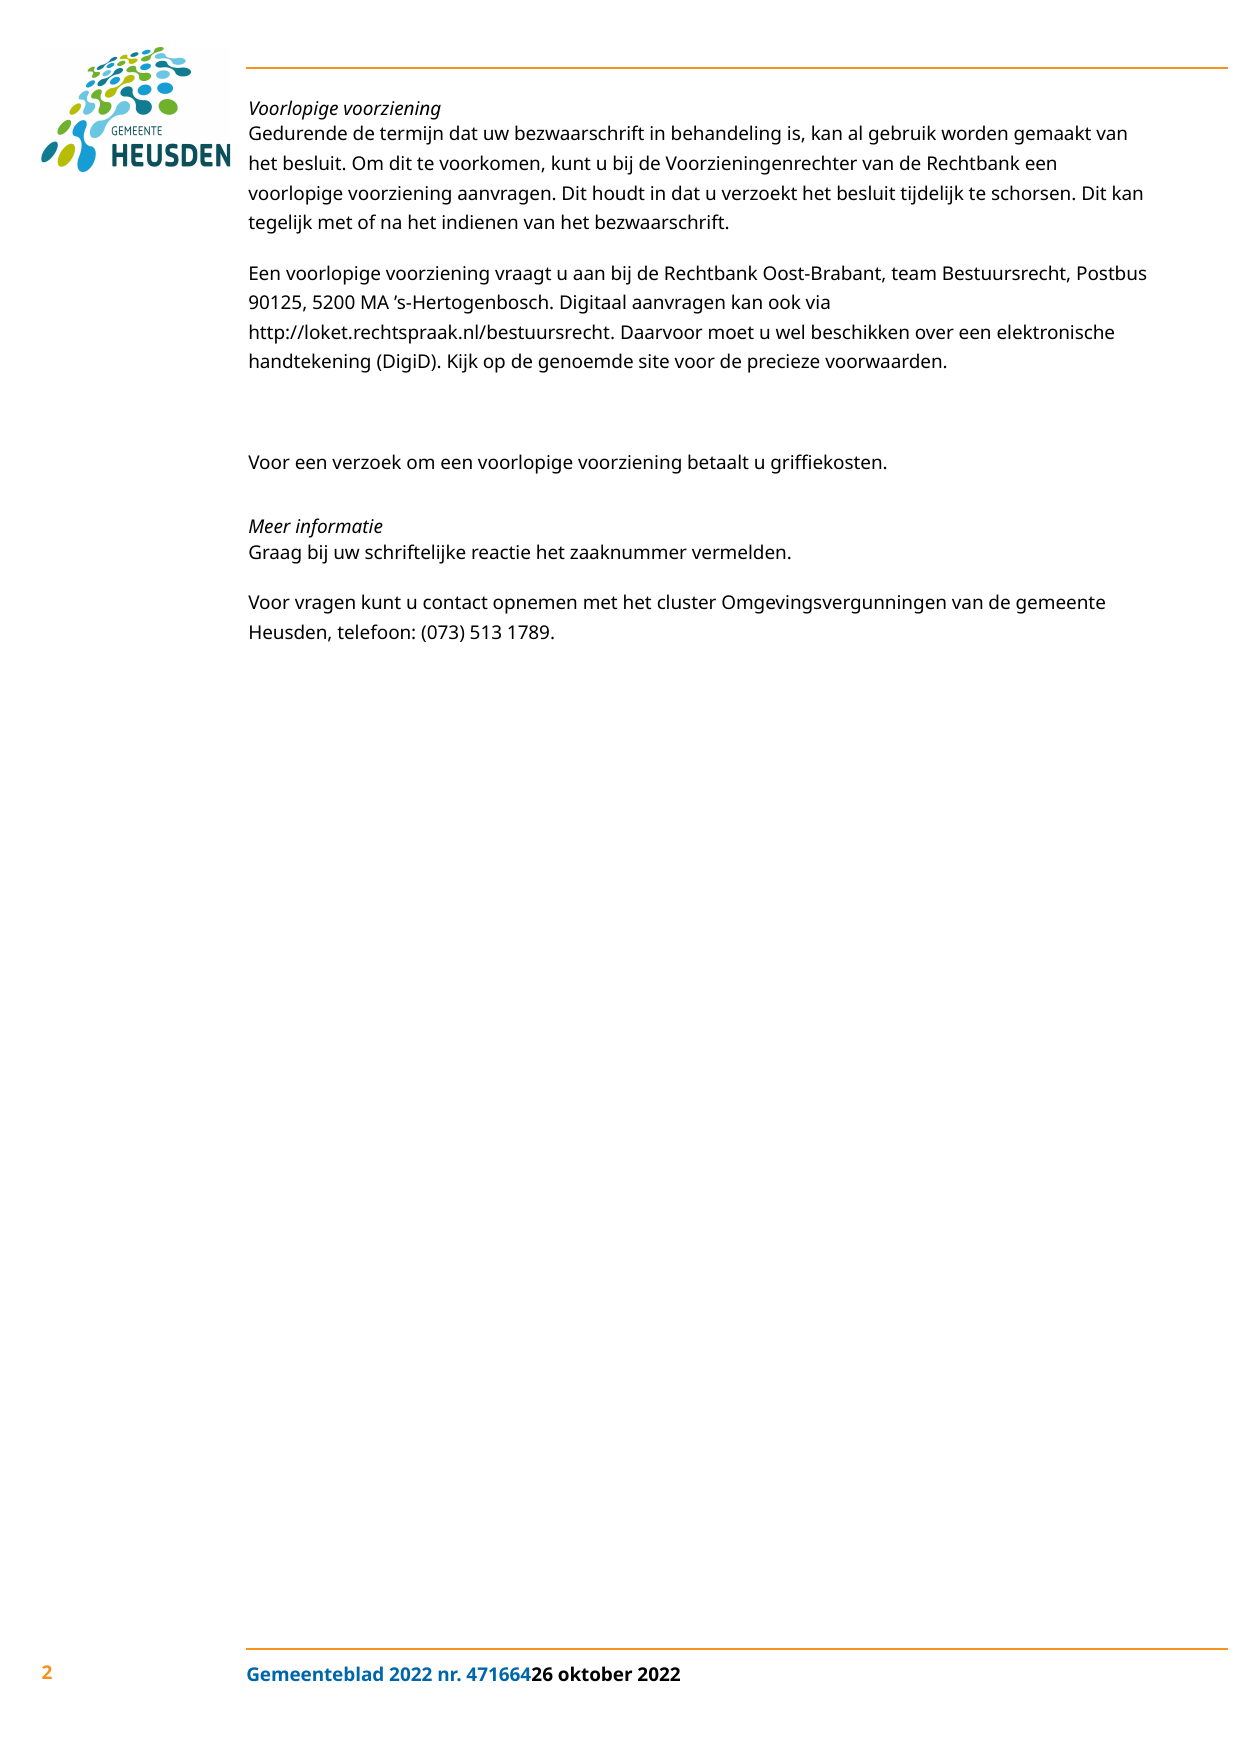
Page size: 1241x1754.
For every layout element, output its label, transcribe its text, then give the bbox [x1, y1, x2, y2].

text Een voorlopige voorziening vraagt u aan bij de Rechtbank Oost-Brabant, team Bestuursrecht, Postbus 90125, 5200 MA ’s-Hertogenbosch. Digitaal aanvragen kan ook via http://loket.rechtspraak.nl/bestuursrecht. Daarvoor moet u wel beschikken over een elektronische handtekening (DigiD). Kijk op de genoemde site voor de precieze voorwaarden. [248, 260, 1152, 374]
text Graag bij uw schriftelijke reactie het zaaknummer vermelden. [248, 539, 1152, 565]
picture [41, 47, 231, 172]
text Gedurende de termijn dat uw bezwaarschrift in behandeling is, kan al gebruik worden gemaakt van het besluit. Om dit te voorkomen, kunt u bij de Voorzieningenrechter van de Rechtbank een voorlopige voorziening aanvragen. Dit houdt in dat u verzoekt het besluit tijdelijk te schorsen. Dit kan tegelijk met of na het indienen van het bezwaarschrift. [248, 121, 1152, 235]
text Voorlopige voorziening [248, 95, 1152, 121]
text Voor een verzoek om een voorlopige voorziening betaalt u griffiekosten. [248, 449, 1152, 475]
text Voor vragen kunt u contact opnemen met het cluster Omgevingsvergunningen van de gemeente Heusden, telefoon: (073) 513 1789. [248, 589, 1152, 645]
text Meer informatie [248, 513, 1152, 539]
